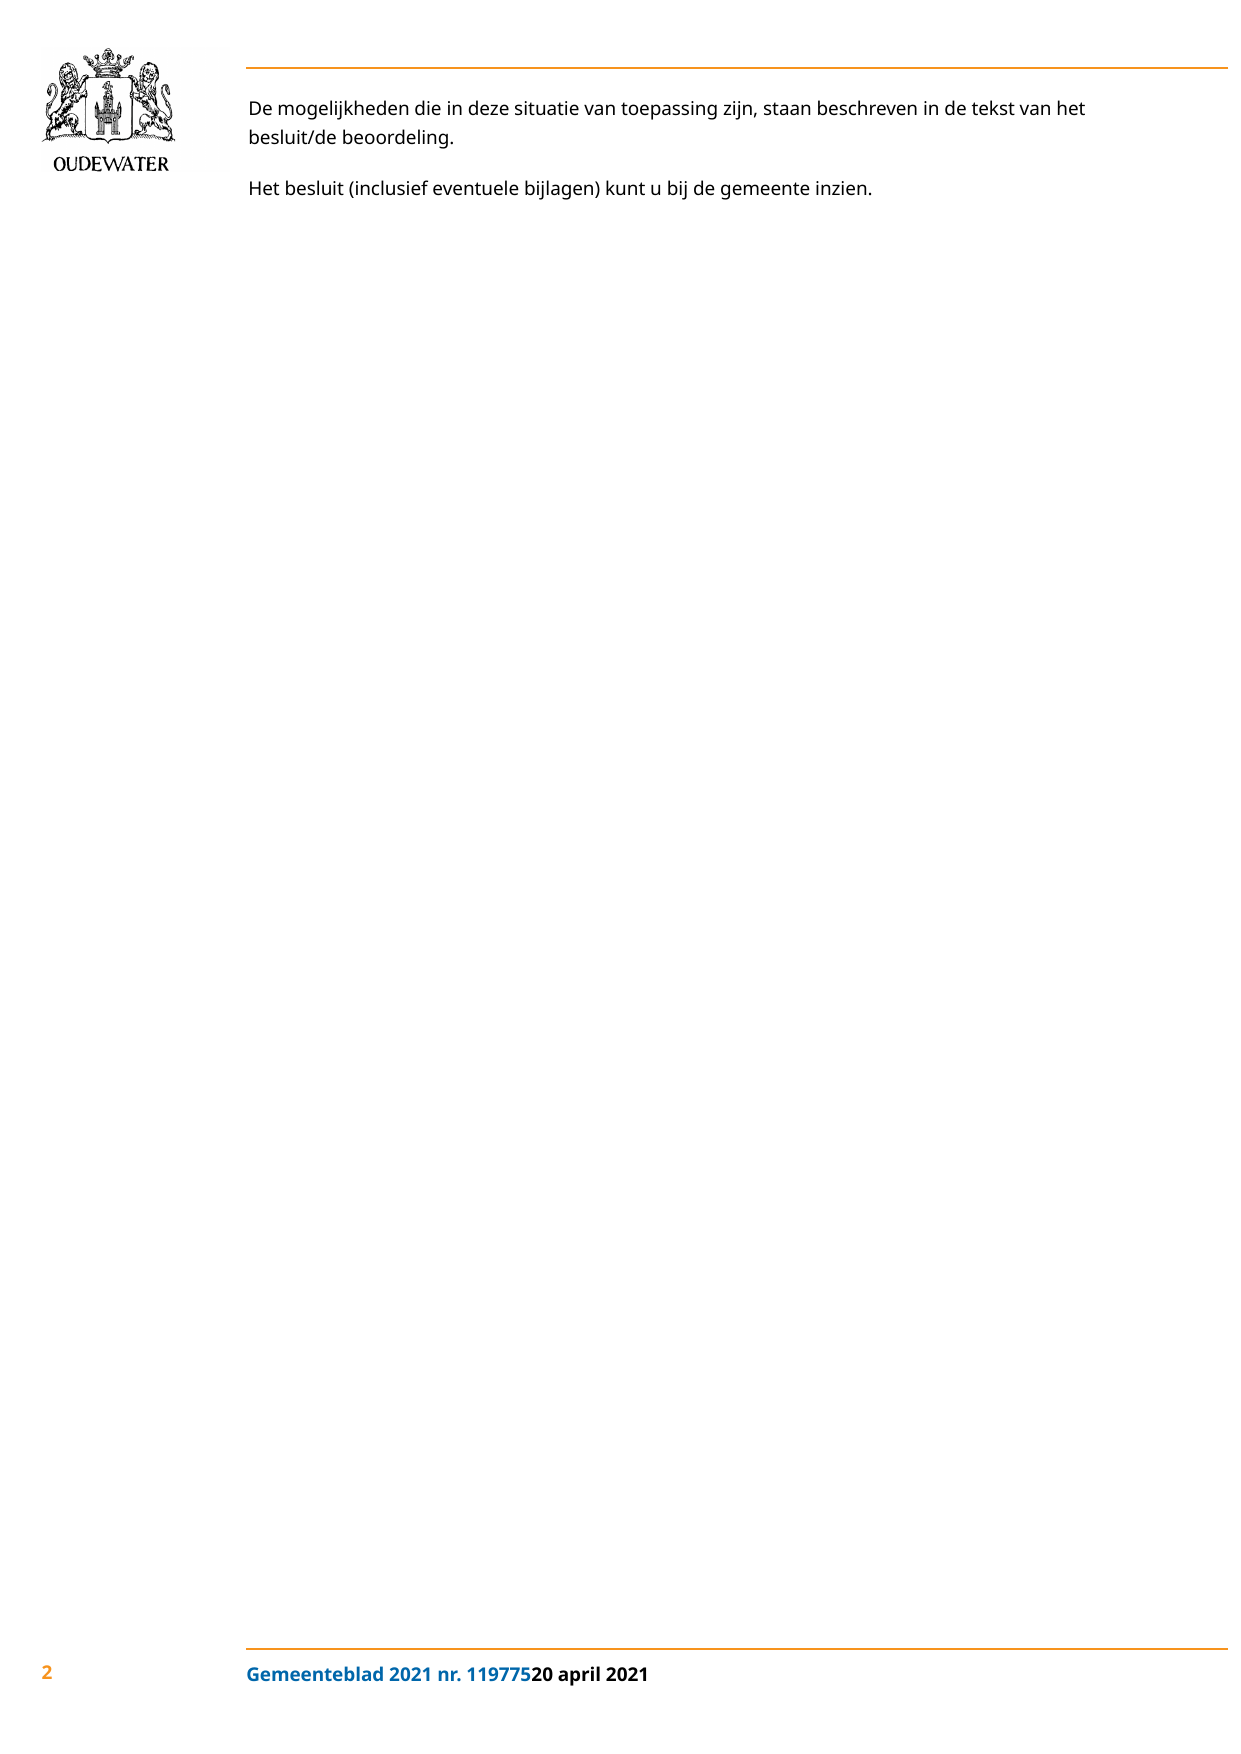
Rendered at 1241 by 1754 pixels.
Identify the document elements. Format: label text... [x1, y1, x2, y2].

picture [41, 47, 231, 172]
text De mogelijkheden die in deze situatie van toepassing zijn, staan beschreven in de tekst van het besluit/de beoordeling. [248, 95, 1152, 150]
text Het besluit (inclusief eventuele bijlagen) kunt u bij de gemeente inzien. [248, 175, 1152, 201]
